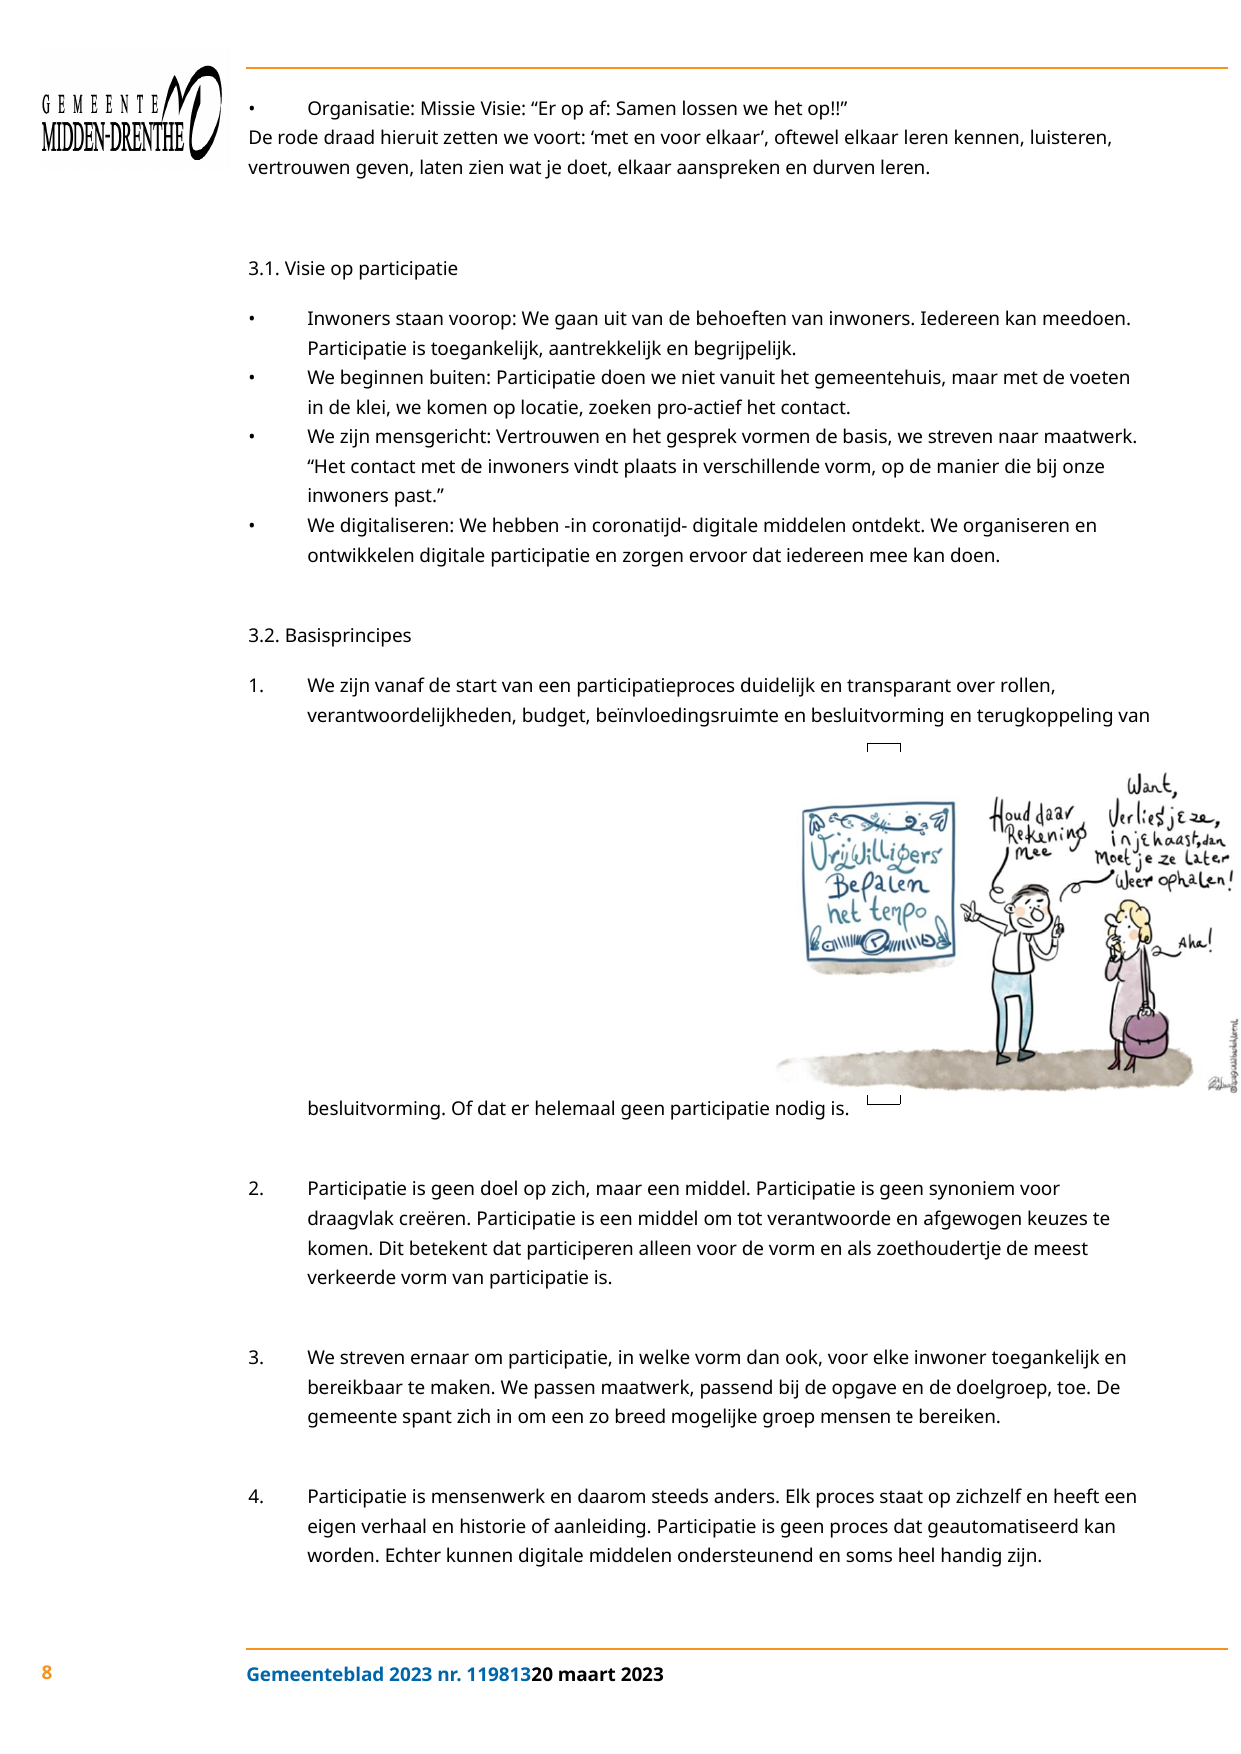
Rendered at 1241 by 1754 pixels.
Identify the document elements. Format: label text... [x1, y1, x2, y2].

list We beginnen buiten: Participatie doen we niet vanuit het gemeentehuis, maar met de voeten in de klei, we komen op locatie, zoeken pro-actief het contact. [248, 364, 1152, 420]
list Participatie is geen doel op zich, maar een middel. Participatie is geen synoniem voor draagvlak creëren. Participatie is een middel om tot verantwoorde en afgewogen keuzes te komen. Dit betekent dat participeren alleen voor de vorm en als zoethoudertje de meest verkeerde vorm van participatie is. [248, 1176, 1152, 1290]
list Inwoners staan voorop: We gaan uit van de behoeften van inwoners. Iedereen kan meedoen. Participatie is toegankelijk, aantrekkelijk en begrijpelijk. [248, 305, 1152, 361]
list We streven ernaar om participatie, in welke vorm dan ook, voor elke inwoner toegankelijk en bereikbaar te maken. We passen maatwerk, passend bij de opgave en de doelgroep, toe. De gemeente spant zich in om een zo breed mogelijke groep mensen te bereiken. [248, 1344, 1152, 1429]
text De rode draad hieruit zetten we voort: ‘met en voor elkaar’, oftewel elkaar leren kennen, luisteren, vertrouwen geven, laten zien wat je doet, elkaar aanspreken en durven leren. [248, 124, 1152, 180]
picture [41, 47, 231, 172]
list We zijn vanaf de start van een participatieproces duidelijk en transparant over rollen, verantwoordelijkheden, budget, beïnvloedingsruimte en besluitvorming en terugkoppeling van besluitvorming. Of dat er helemaal geen participatie nodig is. [248, 672, 1152, 1121]
list Organisatie: Missie Visie: “Er op af: Samen lossen we het op!!” [248, 95, 1152, 121]
text 3.1. Visie op participatie [248, 255, 1152, 281]
list We zijn mensgericht: Vertrouwen en het gesprek vormen de basis, we streven naar maatwerk. “Het contact met de inwoners vindt plaats in verschillende vorm, op de manier die bij onze inwoners past.” [248, 423, 1152, 508]
picture [753, 752, 1240, 1095]
list Participatie is mensenwerk en daarom steeds anders. Elk proces staat op zichzelf en heeft een eigen verhaal en historie of aanleiding. Participatie is geen proces dat geautomatiseerd kan worden. Echter kunnen digitale middelen ondersteunend en soms heel handig zijn. [248, 1483, 1152, 1568]
text 3.2. Basisprincipes [248, 622, 1152, 648]
list We digitaliseren: We hebben -in coronatijd- digitale middelen ontdekt. We organiseren en ontwikkelen digitale participatie en zorgen ervoor dat iedereen mee kan doen. [248, 512, 1152, 568]
